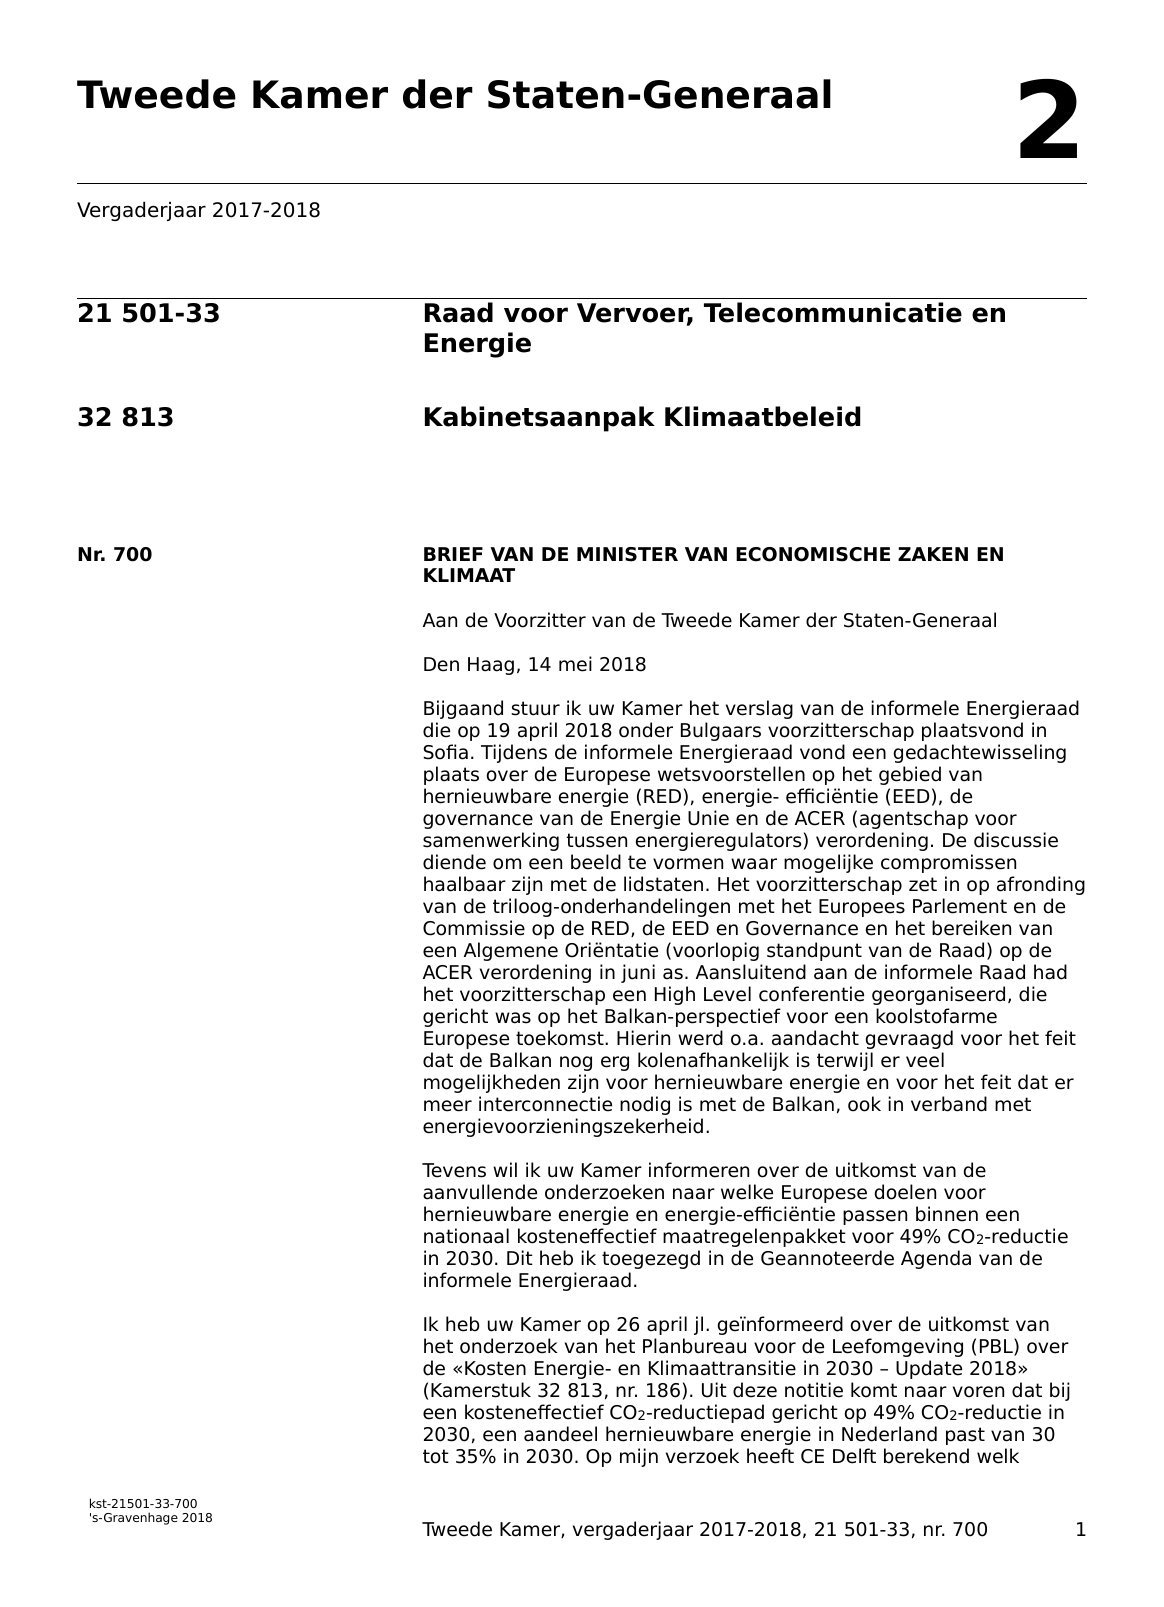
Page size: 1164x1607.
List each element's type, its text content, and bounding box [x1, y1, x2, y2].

text Den Haag, 14 mei 2018 [422, 654, 1087, 676]
text 's-Gravenhage 2018 [88, 1511, 323, 1525]
text Ik heb uw Kamer op 26 april jl. geïnformeerd over de uitkomst van het onderzoek van het Planbureau voor de Leefomgeving (PBL) over de «Kosten Energie- en Klimaattransitie in 2030 – Update 2018» (Kamerstuk 32 813, nr. 186). Uit deze notitie komt naar voren dat bij een kosteneffectief CO2-reductiepad gericht op 49% CO2-reductie in 2030, een aandeel hernieuwbare energie in Nederland past van 30 tot 35% in 2030. Op mijn verzoek heeft CE Delft berekend welk [422, 1314, 1087, 1468]
table_header 2 [886, 59, 1087, 183]
text Bijgaand stuur ik uw Kamer het verslag van de informele Energieraad die op 19 april 2018 onder Bulgaars voorzitterschap plaatsvond in Sofia. Tijdens de informele Energieraad vond een gedachtewisseling plaats over de Europese wetsvoorstellen op het gebied van hernieuwbare energie (RED), energie- efficiëntie (EED), de governance van de Energie Unie en de ACER (agentschap voor samenwerking tussen energieregulators) verordening. De discussie diende om een beeld te vormen waar mogelijke compromissen haalbaar zijn met de lidstaten. Het voorzitterschap zet in op afronding van de triloog-onderhandelingen met het Europees Parlement en de Commissie op de RED, de EED en Governance en het bereiken van een Algemene Oriëntatie (voorlopig standpunt van de Raad) op de ACER verordening in juni as. Aansluitend aan de informele Raad had het voorzitterschap een High Level conferentie georganiseerd, die gericht was op het Balkan-perspectief voor een koolstofarme Europese toekomst. Hierin werd o.a. aandacht gevraagd voor het feit dat de Balkan nog erg kolenafhankelijk is terwijl er veel mogelijkheden zijn voor hernieuwbare energie en voor het feit dat er meer interconnectie nodig is met de Balkan, ook in verband met energievoorzieningszekerheid. [422, 698, 1087, 1137]
table_header Tweede Kamer der Staten-Generaal [77, 59, 886, 183]
text kst-21501-33-700 [88, 1497, 323, 1511]
table_cell Vergaderjaar 2017-2018 [77, 184, 1087, 298]
text Aan de Voorzitter van de Tweede Kamer der Staten-Generaal [422, 609, 1087, 632]
subtitle Nr. 700 BRIEF VAN DE MINISTER VAN ECONOMISCHE ZAKEN EN KLIMAAT [77, 543, 1087, 587]
subtitle 32 813 Kabinetsaanpak Klimaatbeleid [77, 403, 1087, 432]
subtitle 21 501-33 Raad voor Vervoer, Telecommunicatie en Energie [77, 299, 1087, 358]
text Tevens wil ik uw Kamer informeren over de uitkomst van de aanvullende onderzoeken naar welke Europese doelen voor hernieuwbare energie en energie-efficiëntie passen binnen een nationaal kosteneffectief maatregelenpakket voor 49% CO2-reductie in 2030. Dit heb ik toegezegd in de Geannoteerde Agenda van de informele Energieraad. [422, 1160, 1087, 1292]
